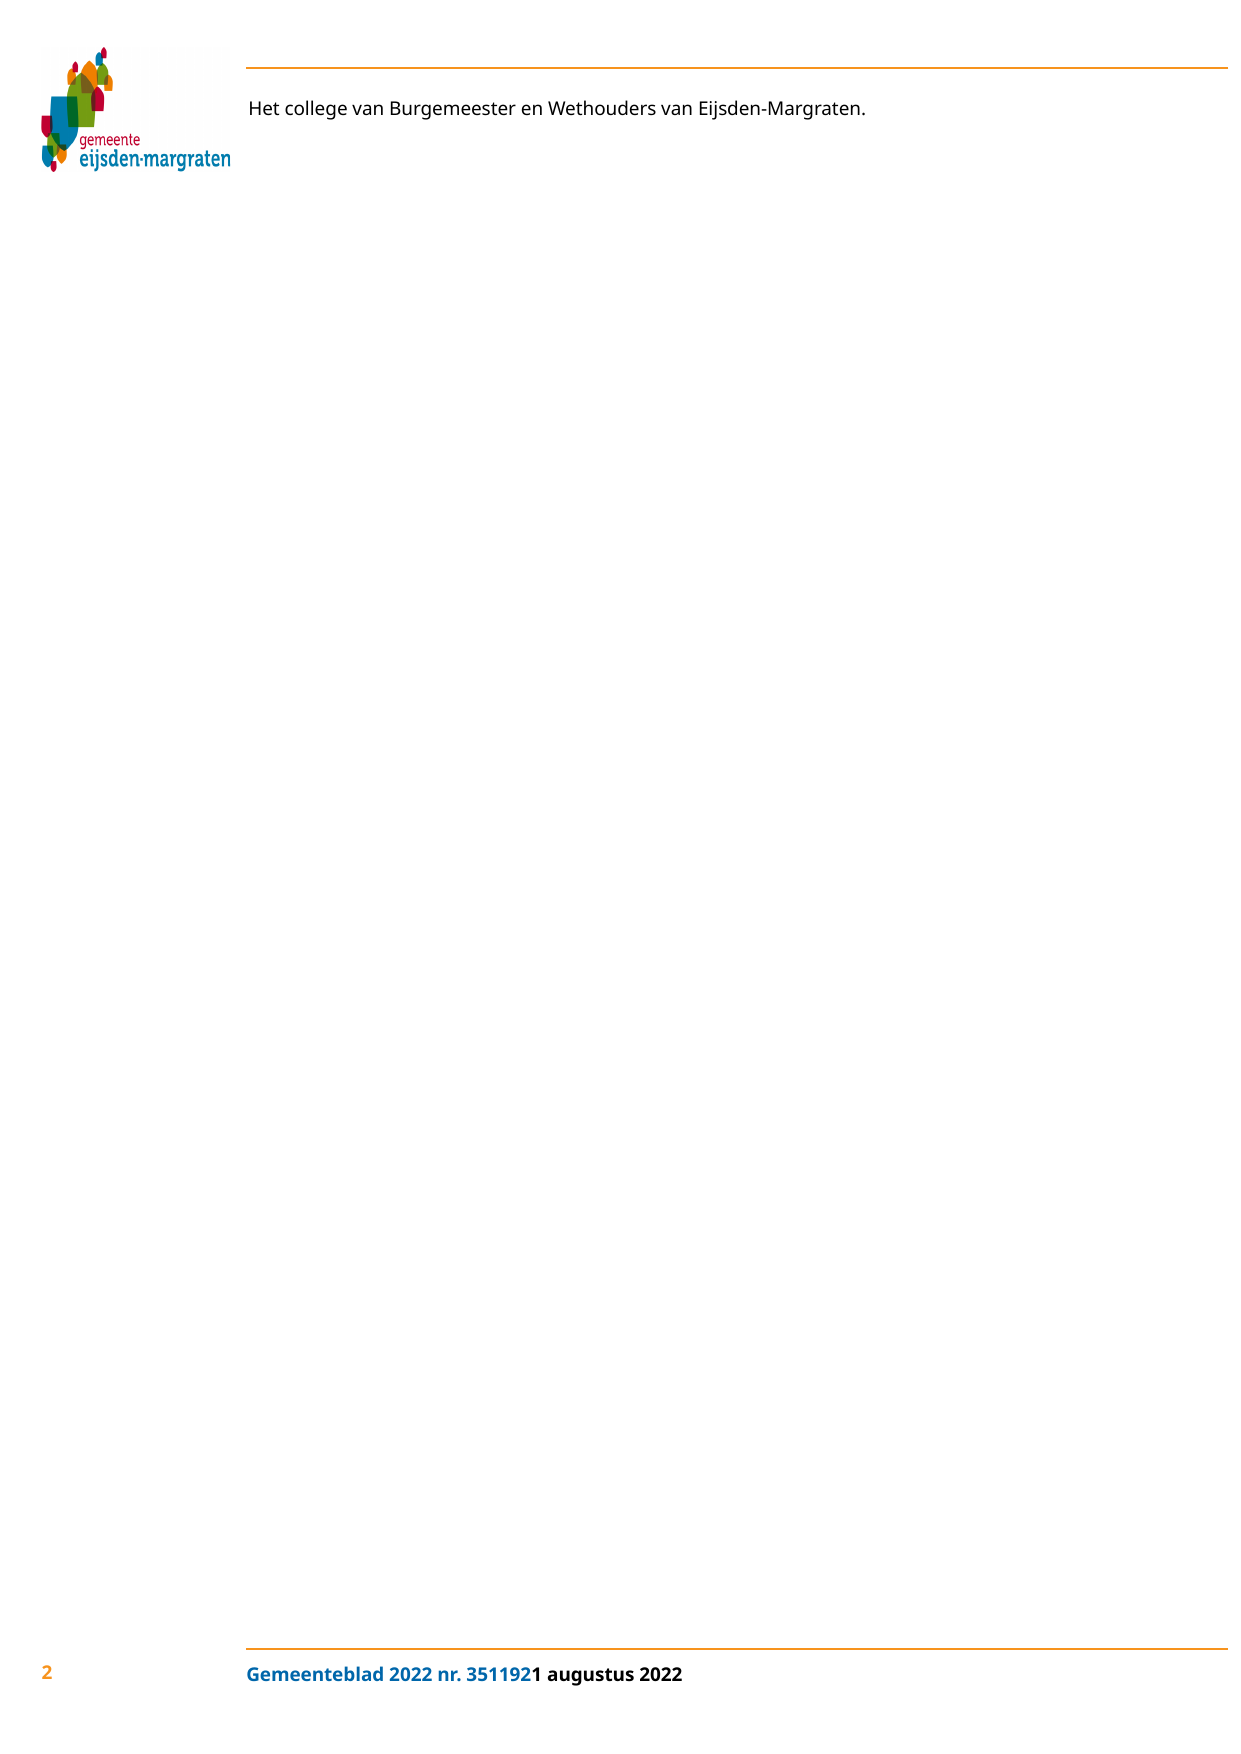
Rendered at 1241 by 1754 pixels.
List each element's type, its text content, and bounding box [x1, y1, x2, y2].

text Het college van Burgemeester en Wethouders van Eijsden-Margraten. [248, 95, 1152, 121]
picture [41, 47, 231, 172]
